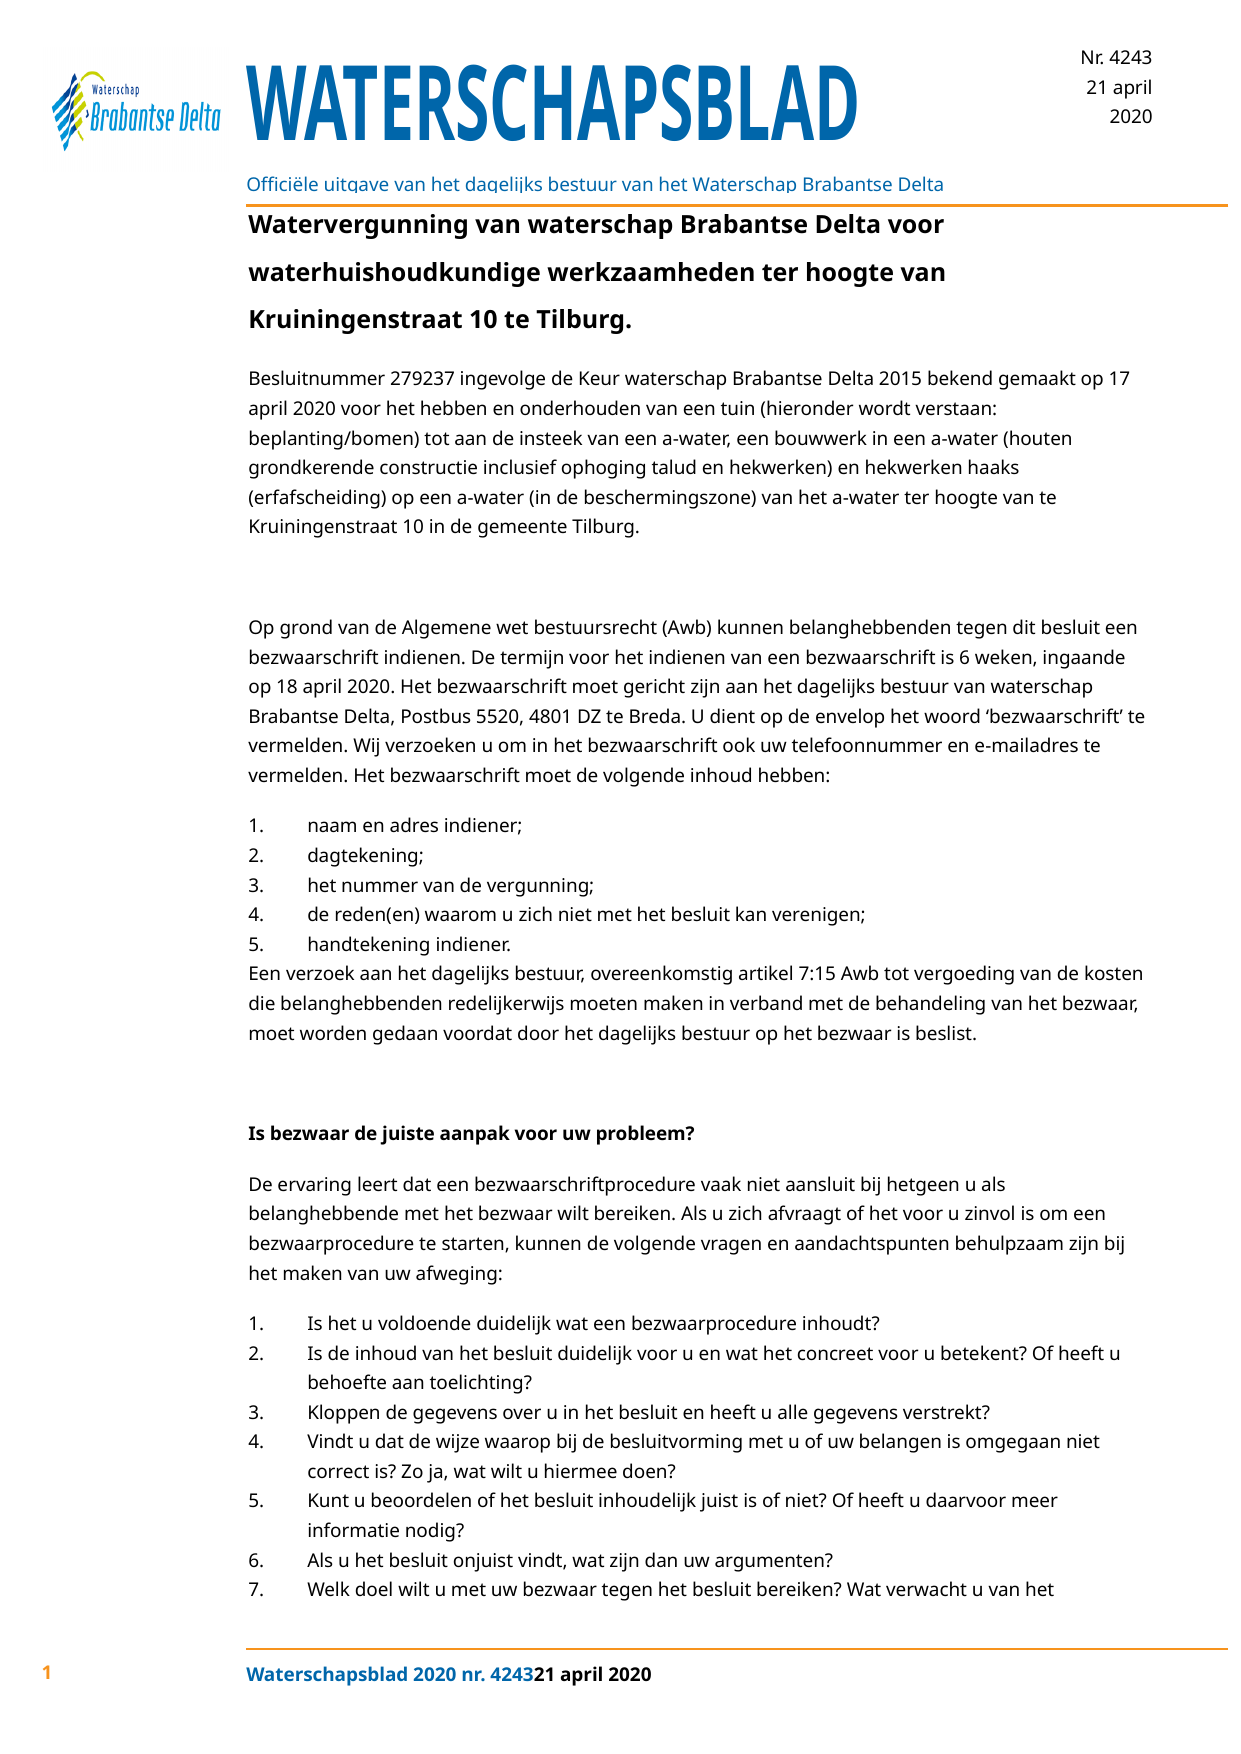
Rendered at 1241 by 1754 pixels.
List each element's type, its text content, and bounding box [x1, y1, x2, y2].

list Welk doel wilt u met uw bezwaar tegen het besluit bereiken? Wat verwacht u van het [248, 1576, 1152, 1602]
list Kunt u beoordelen of het besluit inhoudelijk juist is of niet? Of heeft u daarvoor meer informatie nodig? [248, 1488, 1152, 1543]
text Op grond van de Algemene wet bestuursrecht (Awb) kunnen belanghebbenden tegen dit besluit een bezwaarschrift indienen. De termijn voor het indienen van een bezwaarschrift is 6 weken, ingaande op 18 april 2020. Het bezwaarschrift moet gericht zijn aan het dagelijks bestuur van waterschap Brabantse Delta, Postbus 5520, 4801 DZ te Breda. U dient op de envelop het woord ‘bezwaarschrift’ te vermelden. Wij verzoeken u om in het bezwaarschrift ook uw telefoonnummer en e‑mailadres te vermelden. Het bezwaarschrift moet de volgende inhoud hebben: [248, 614, 1152, 788]
list Is het u voldoende duidelijk wat een bezwaarprocedure inhoudt? [248, 1310, 1152, 1336]
text Besluitnummer 279237 ingevolge de Keur waterschap Brabantse Delta 2015 bekend gemaakt op 17 april 2020 voor het hebben en onderhouden van een tuin (hieronder wordt verstaan: beplanting/bomen) tot aan de insteek van een a-water, een bouwwerk in een a-water (houten grondkerende constructie inclusief ophoging talud en hekwerken) en hekwerken haaks (erfafscheiding) op een a-water (in de beschermingszone) van het a-water ter hoogte van te Kruiningenstraat 10 in de gemeente Tilburg. [248, 366, 1152, 539]
list handtekening indiener. [248, 931, 1152, 957]
list het nummer van de vergunning; [248, 872, 1152, 897]
list Vindt u dat de wijze waarop bij de besluitvorming met u of uw belangen is omgegaan niet correct is? Zo ja, wat wilt u hiermee doen? [248, 1428, 1152, 1484]
list de reden(en) waarom u zich niet met het besluit kan verenigen; [248, 901, 1152, 927]
list naam en adres indiener; [248, 813, 1152, 838]
list Als u het besluit onjuist vindt, wat zijn dan uw argumenten? [248, 1547, 1152, 1572]
text Een verzoek aan het dagelijks bestuur, overeenkomstig artikel 7:15 Awb tot vergoeding van de kosten die belanghebbenden redelijkerwijs moeten maken in verband met de behandeling van het bezwaar, moet worden gedaan voordat door het dagelijks bestuur op het bezwaar is beslist. [248, 961, 1152, 1045]
text Is bezwaar de juiste aanpak voor uw probleem? [248, 1121, 1152, 1146]
list Is de inhoud van het besluit duidelijk voor u en wat het concreet voor u betekent? Of heeft u behoefte aan toelichting? [248, 1340, 1152, 1395]
text Watervergunning van waterschap Brabantse Delta voor waterhuishoudkundige werkzaamheden ter hoogte van Kruiningenstraat 10 te Tilburg. [248, 207, 1152, 336]
text De ervaring leert dat een bezwaarschriftprocedure vaak niet aansluit bij hetgeen u als belanghebbende met het bezwaar wilt bereiken. Als u zich afvraagt of het voor u zinvol is om een bezwaarprocedure te starten, kunnen de volgende vragen en aandachtspunten behulpzaam zijn bij het maken van uw afweging: [248, 1171, 1152, 1285]
picture [41, 47, 231, 172]
list Kloppen de gegevens over u in het besluit en heeft u alle gegevens verstrekt? [248, 1399, 1152, 1424]
list dagtekening; [248, 842, 1152, 868]
